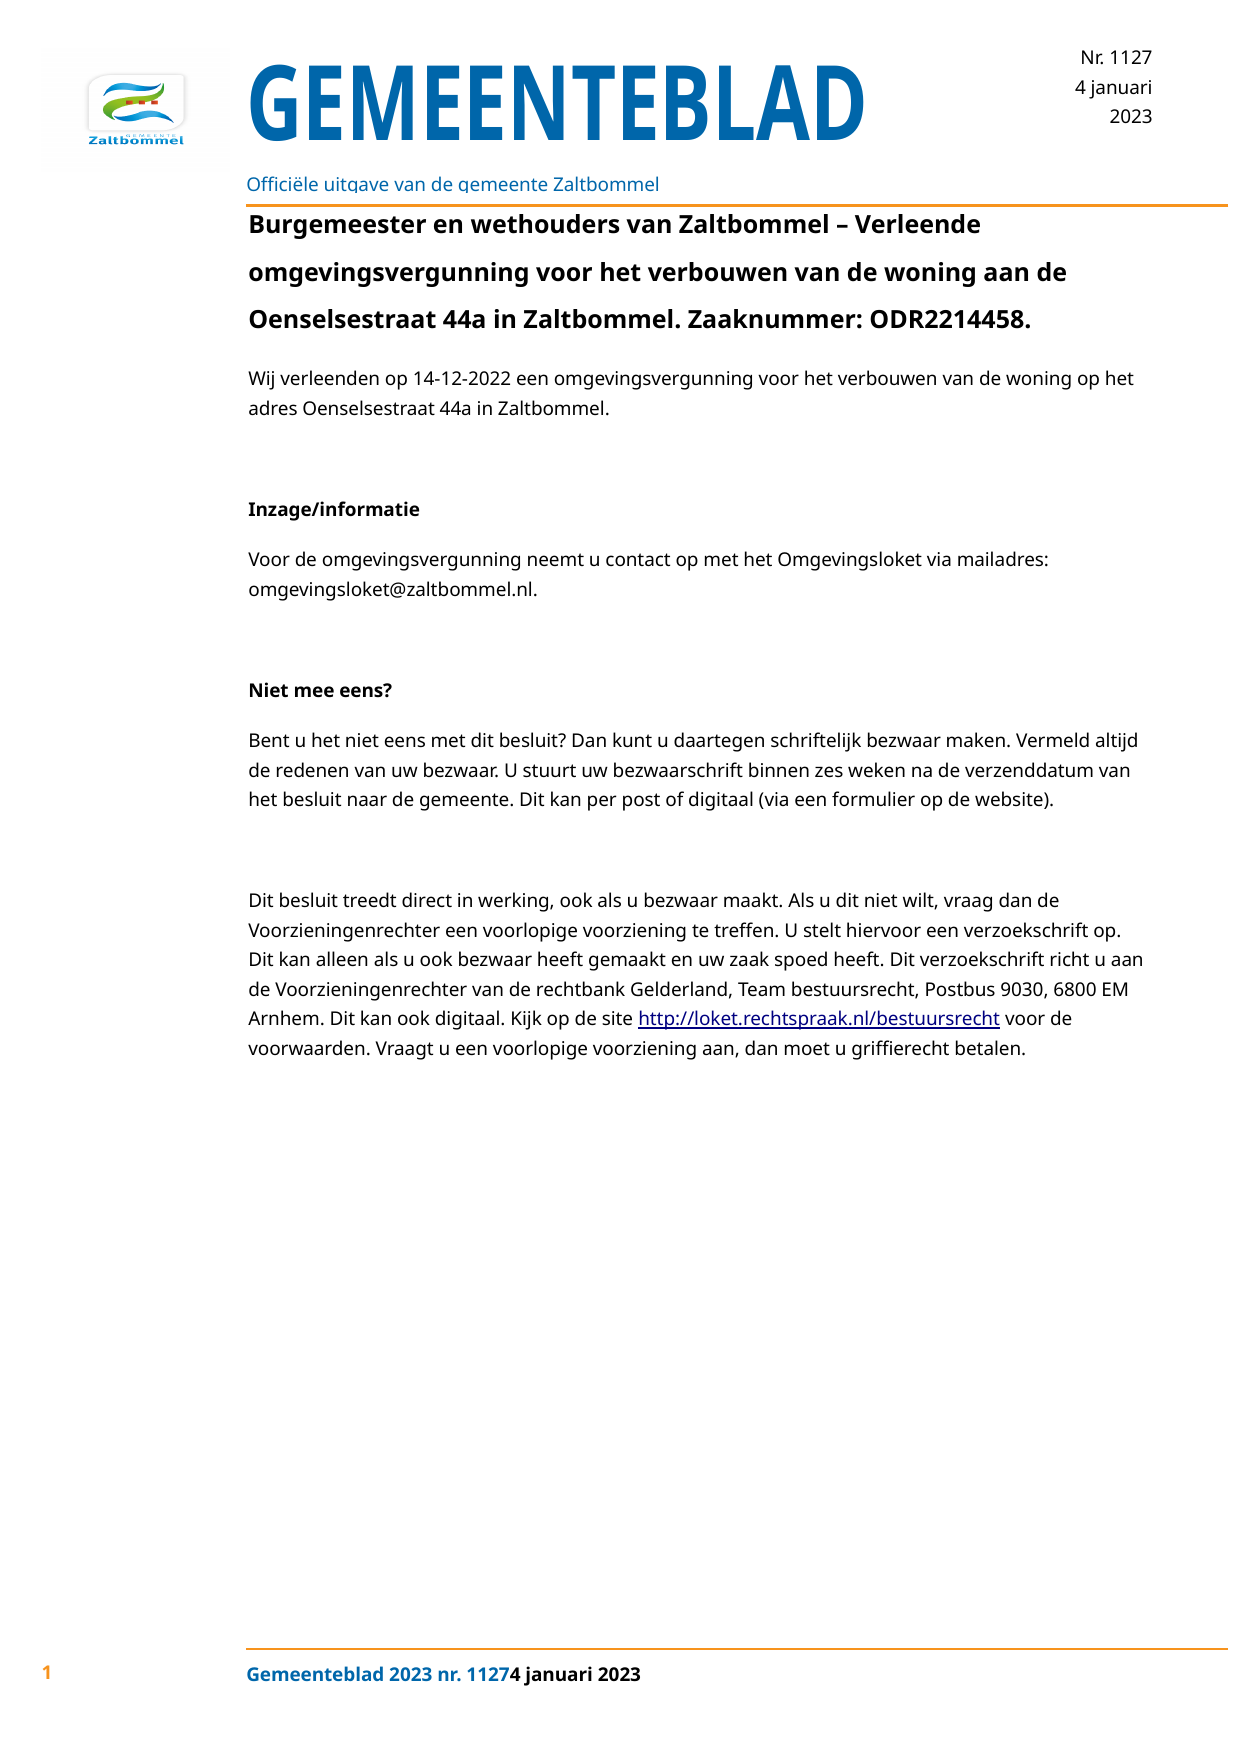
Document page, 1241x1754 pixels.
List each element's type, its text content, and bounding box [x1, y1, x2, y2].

picture [41, 47, 231, 172]
text Inzage/informatie [248, 496, 1152, 522]
text Niet mee eens? [248, 677, 1152, 702]
text Bent u het niet eens met dit besluit? Dan kunt u daartegen schriftelijk bezwaar maken. Vermeld altijd de redenen van uw bezwaar. U stuurt uw bezwaarschrift binnen zes weken na de verzenddatum van het besluit naar de gemeente. Dit kan per post of digitaal (via een formulier op de website). [248, 727, 1152, 812]
text Dit besluit treedt direct in werking, ook als u bezwaar maakt. Als u dit niet wilt, vraag dan de Voorzieningenrechter een voorlopige voorziening te treffen. U stelt hiervoor een verzoekschrift op. Dit kan alleen als u ook bezwaar heeft gemaakt en uw zaak spoed heeft. Dit verzoekschrift richt u aan de Voorzieningenrechter van de rechtbank Gelderland, Team bestuursrecht, Postbus 9030, 6800 EM Arnhem. Dit kan ook digitaal. Kijk op de site http://loket.rechtspraak.nl/bestuursrecht voor de voorwaarden. Vraagt u een voorlopige voorziening aan, dan moet u griffierecht betalen. [248, 887, 1152, 1061]
text Burgemeester en wethouders van Zaltbommel – Verleende omgevingsvergunning voor het verbouwen van de woning aan de Oenselsestraat 44a in Zaltbommel. Zaaknummer: ODR2214458. [248, 207, 1152, 336]
text Voor de omgevingsvergunning neemt u contact op met het Omgevingsloket via mailadres: omgevingsloket@zaltbommel.nl. [248, 546, 1152, 602]
text Wij verleenden op 14-12-2022 een omgevingsvergunning voor het verbouwen van de woning op het adres Oenselsestraat 44a in Zaltbommel. [248, 366, 1152, 421]
